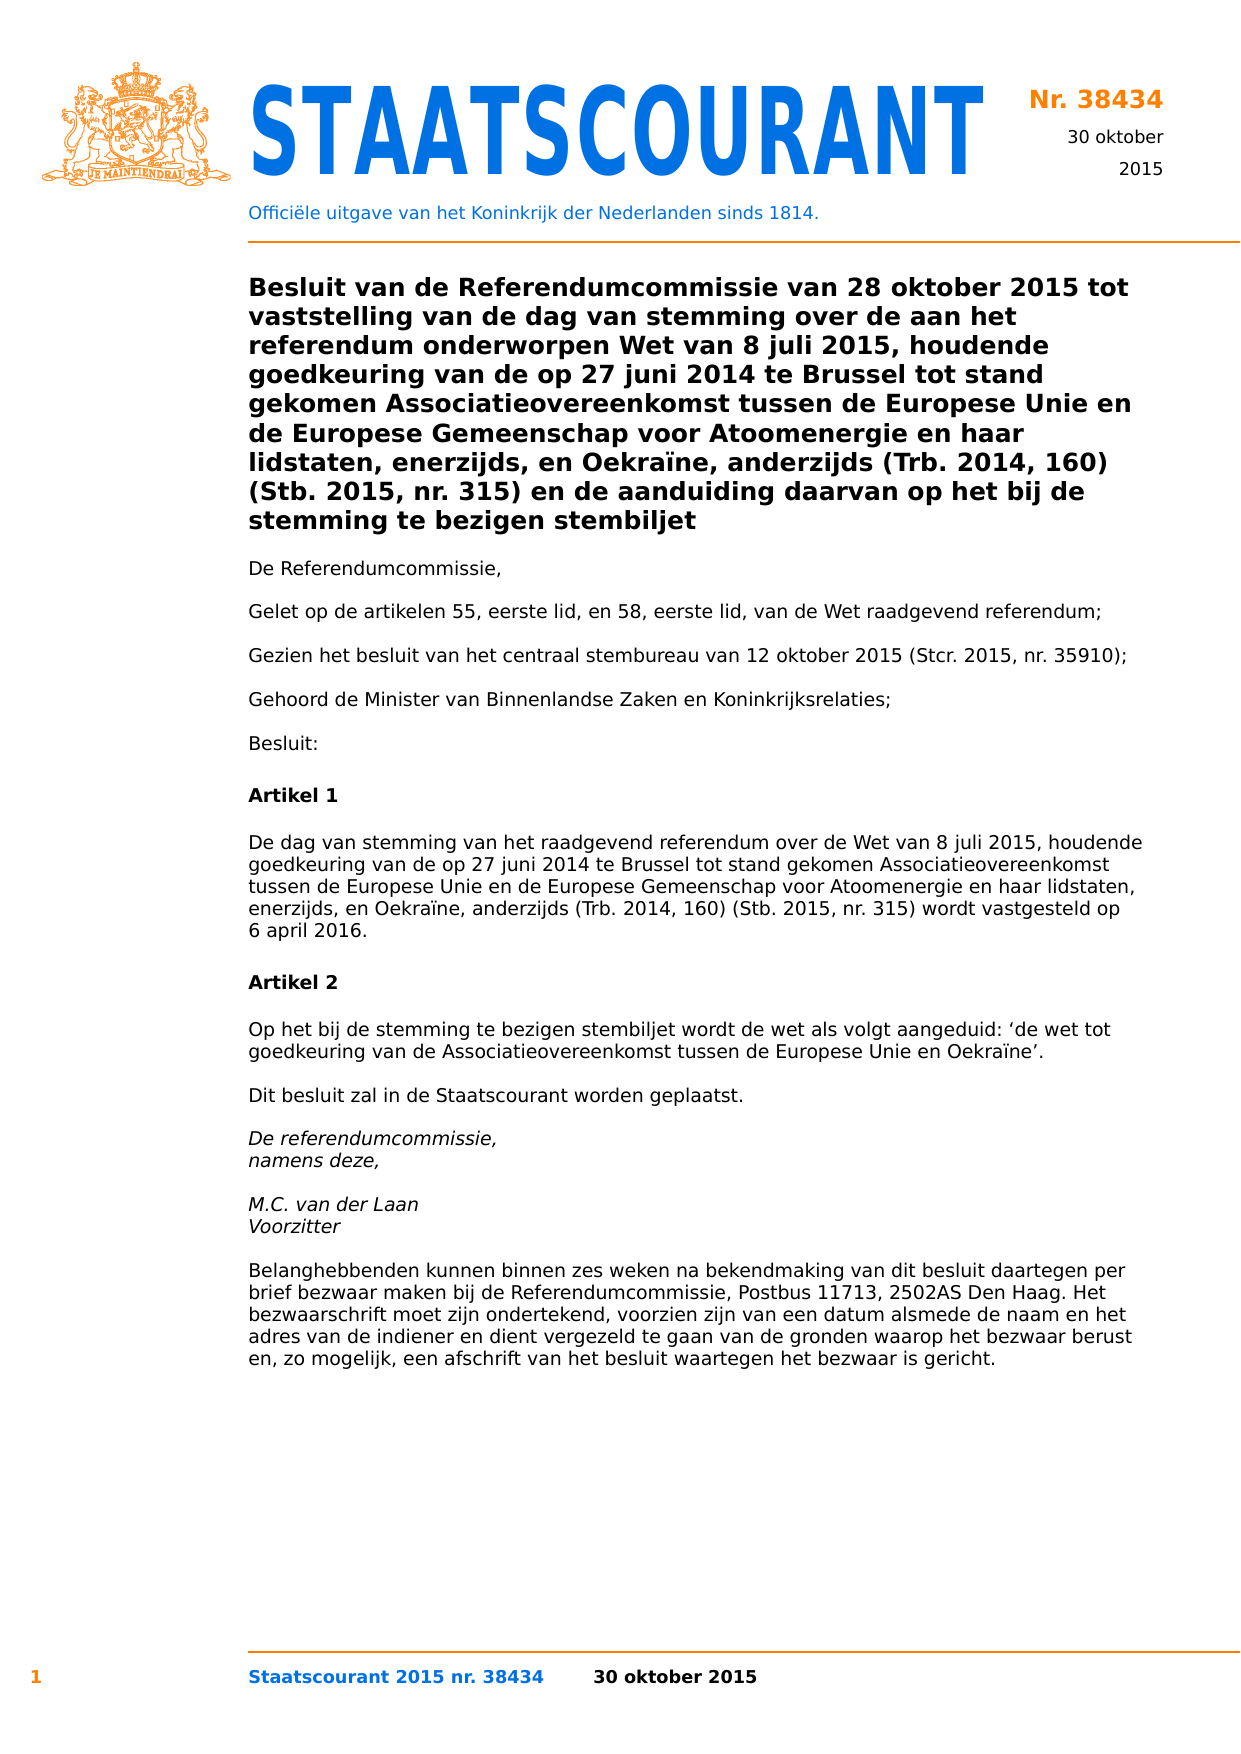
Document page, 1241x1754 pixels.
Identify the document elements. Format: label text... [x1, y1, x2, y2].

table_cell 30 oktober [998, 121, 1240, 153]
subtitle Besluit van de Referendumcommissie van 28 oktober 2015 tot vaststelling van de dag van stemming over de aan het referendum onderworpen Wet van 8 juli 2015, houdende goedkeuring van de op 27 juni 2014 te Brussel tot stand gekomen Associatieovereenkomst tussen de Europese Unie en de Europese Gemeenschap voor Atoomenergie en haar lidstaten, enerzijds, en Oekraïne, anderzijds (Trb. 2014, 160) (Stb. 2015, nr. 315) en de aanduiding daarvan op het bij de stemming te bezigen stembiljet [248, 273, 1163, 536]
subtitle Artikel 2 [248, 972, 1163, 994]
table_header [25, 62, 248, 241]
text Dit besluit zal in de Staatscourant worden geplaatst. [248, 1084, 1163, 1106]
text De dag van stemming van het raadgevend referendum over de Wet van 8 juli 2015, houdende goedkeuring van de op 27 juni 2014 te Brussel tot stand gekomen Associatieovereenkomst tussen de Europese Unie en de Europese Gemeenschap voor Atoomenergie en haar lidstaten, enerzijds, en Oekraïne, anderzijds (Trb. 2014, 160) (Stb. 2015, nr. 315) wordt vastgesteld op 6 april 2016. [248, 832, 1163, 942]
text Besluit: [248, 733, 1163, 755]
text Op het bij de stemming te bezigen stembiljet wordt de wet als volgt aangeduid: ‘de wet tot goedkeuring van de Associatieovereenkomst tussen de Europese Unie en Oekraïne’. [248, 1019, 1163, 1063]
table_header STAATSCOURANT [248, 62, 998, 203]
text De referendumcommissie, namens deze, M.C. van der Laan Voorzitter [248, 1128, 1163, 1238]
subtitle Artikel 1 [248, 785, 1163, 807]
table_header Nr. 38434 [998, 62, 1240, 121]
text Gehoord de Minister van Binnenlandse Zaken en Koninkrijksrelaties; [248, 689, 1163, 711]
picture [41, 62, 231, 186]
table_cell 2015 [998, 153, 1240, 203]
text Gelet op de artikelen 55, eerste lid, en 58, eerste lid, van de Wet raadgevend referendum; [248, 601, 1163, 623]
table_cell Officiële uitgave van het Koninkrijk der Nederlanden sinds 1814. [248, 203, 1240, 241]
text Gezien het besluit van het centraal stembureau van 12 oktober 2015 (Stcr. 2015, nr. 35910); [248, 645, 1163, 667]
text Belanghebbenden kunnen binnen zes weken na bekendmaking van dit besluit daartegen per brief bezwaar maken bij de Referendumcommissie, Postbus 11713, 2502AS Den Haag. Het bezwaarschrift moet zijn ondertekend, voorzien zijn van een datum alsmede de naam en het adres van de indiener en dient vergezeld te gaan van de gronden waarop het bezwaar berust en, zo mogelijk, een afschrift van het besluit waartegen het bezwaar is gericht. [248, 1260, 1163, 1370]
text De Referendumcommissie, [248, 557, 1163, 579]
